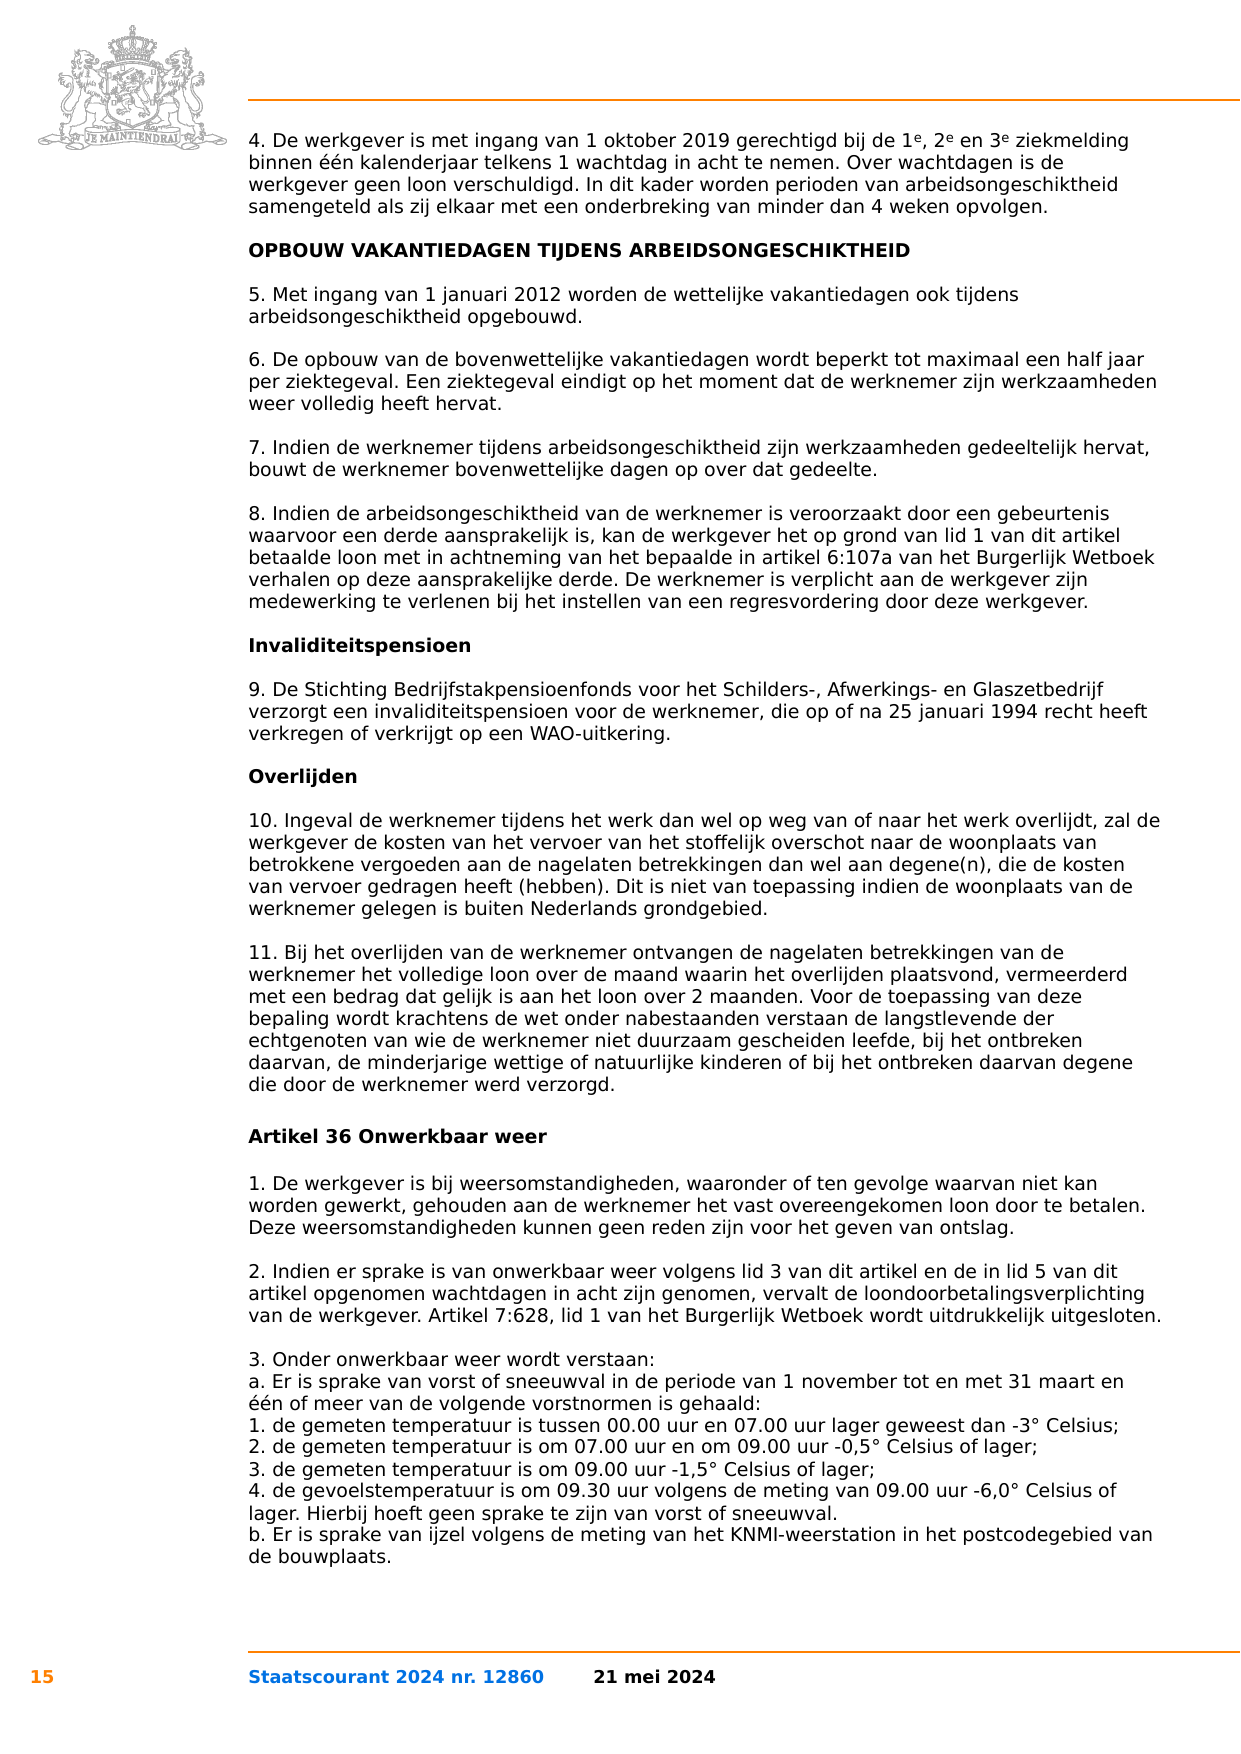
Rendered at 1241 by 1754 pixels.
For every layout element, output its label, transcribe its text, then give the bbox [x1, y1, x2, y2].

text 4. De werkgever is met ingang van 1 oktober 2019 gerechtigd bij de 1e, 2e en 3e ziekmelding binnen één kalenderjaar telkens 1 wachtdag in acht te nemen. Over wachtdagen is de werkgever geen loon verschuldigd. In dit kader worden perioden van arbeidsongeschiktheid samengeteld als zij elkaar met een onderbreking van minder dan 4 weken opvolgen. [248, 130, 1163, 218]
text 1. De werkgever is bij weersomstandigheden, waaronder of ten gevolge waarvan niet kan worden gewerkt, gehouden aan de werknemer het vast overeengekomen loon door te betalen. Deze weersomstandigheden kunnen geen reden zijn voor het geven van ontslag. [248, 1173, 1163, 1239]
text 3. de gemeten temperatuur is om 09.00 uur -1,5° Celsius of lager; [248, 1458, 1163, 1480]
text 3. Onder onwerkbaar weer wordt verstaan: [248, 1348, 1163, 1371]
text 7. Indien de werknemer tijdens arbeidsongeschiktheid zijn werkzaamheden gedeeltelijk hervat, bouwt de werknemer bovenwettelijke dagen op over dat gedeelte. [248, 437, 1163, 481]
text 4. de gevoelstemperatuur is om 09.30 uur volgens de meting van 09.00 uur -6,0° Celsius of lager. Hierbij hoeft geen sprake te zijn van vorst of sneeuwval. [248, 1480, 1163, 1524]
text 2. de gemeten temperatuur is om 07.00 uur en om 09.00 uur -0,5° Celsius of lager; [248, 1436, 1163, 1458]
text 8. Indien de arbeidsongeschiktheid van de werknemer is veroorzaakt door een gebeurtenis waarvoor een derde aansprakelijk is, kan de werkgever het op grond van lid 1 van dit artikel betaalde loon met in achtneming van het bepaalde in artikel 6:107a van het Burgerlijk Wetboek verhalen op deze aansprakelijke derde. De werknemer is verplicht aan de werkgever zijn medewerking te verlenen bij het instellen van een regresvordering door deze werkgever. [248, 503, 1163, 613]
text a. Er is sprake van vorst of sneeuwval in de periode van 1 november tot en met 31 maart en één of meer van de volgende vorstnormen is gehaald: [248, 1371, 1163, 1414]
picture [38, 25, 227, 150]
subtitle Artikel 36 Onwerkbaar weer [248, 1126, 1163, 1148]
text 2. Indien er sprake is van onwerkbaar weer volgens lid 3 van dit artikel en de in lid 5 van dit artikel opgenomen wachtdagen in acht zijn genomen, vervalt de loondoorbetalingsverplichting van de werkgever. Artikel 7:628, lid 1 van het Burgerlijk Wetboek wordt uitdrukkelijk uitgesloten. [248, 1261, 1163, 1327]
text 1. de gemeten temperatuur is tussen 00.00 uur en 07.00 uur lager geweest dan -3° Celsius; [248, 1414, 1163, 1436]
text 9. De Stichting Bedrijfstakpensioenfonds voor het Schilders-, Afwerkings- en Glaszetbedrijf verzorgt een invaliditeitspensioen voor de werknemer, die op of na 25 januari 1994 recht heeft verkregen of verkrijgt op een WAO-uitkering. [248, 679, 1163, 744]
subtitle Invaliditeitspensioen [248, 635, 1163, 657]
text b. Er is sprake van ijzel volgens de meting van het KNMI-weerstation in het postcodegebied van de bouwplaats. [248, 1524, 1163, 1568]
subtitle Overlijden [248, 766, 1163, 788]
text 6. De opbouw van de bovenwettelijke vakantiedagen wordt beperkt tot maximaal een half jaar per ziektegeval. Een ziektegeval eindigt op het moment dat de werknemer zijn werkzaamheden weer volledig heeft hervat. [248, 349, 1163, 415]
text 10. Ingeval de werknemer tijdens het werk dan wel op weg van of naar het werk overlijdt, zal de werkgever de kosten van het vervoer van het stoffelijk overschot naar de woonplaats van betrokkene vergoeden aan de nagelaten betrekkingen dan wel aan degene(n), die de kosten van vervoer gedragen heeft (hebben). Dit is niet van toepassing indien de woonplaats van de werknemer gelegen is buiten Nederlands grondgebied. [248, 810, 1163, 920]
text 5. Met ingang van 1 januari 2012 worden de wettelijke vakantiedagen ook tijdens arbeidsongeschiktheid opgebouwd. [248, 283, 1163, 327]
text 11. Bij het overlijden van de werknemer ontvangen de nagelaten betrekkingen van de werknemer het volledige loon over de maand waarin het overlijden plaatsvond, vermeerderd met een bedrag dat gelijk is aan het loon over 2 maanden. Voor de toepassing van deze bepaling wordt krachtens de wet onder nabestaanden verstaan de langstlevende der echtgenoten van wie de werknemer niet duurzaam gescheiden leefde, bij het ontbreken daarvan, de minderjarige wettige of natuurlijke kinderen of bij het ontbreken daarvan degene die door de werknemer werd verzorgd. [248, 942, 1163, 1096]
subtitle OPBOUW VAKANTIEDAGEN TIJDENS ARBEIDSONGESCHIKTHEID [248, 240, 1163, 262]
